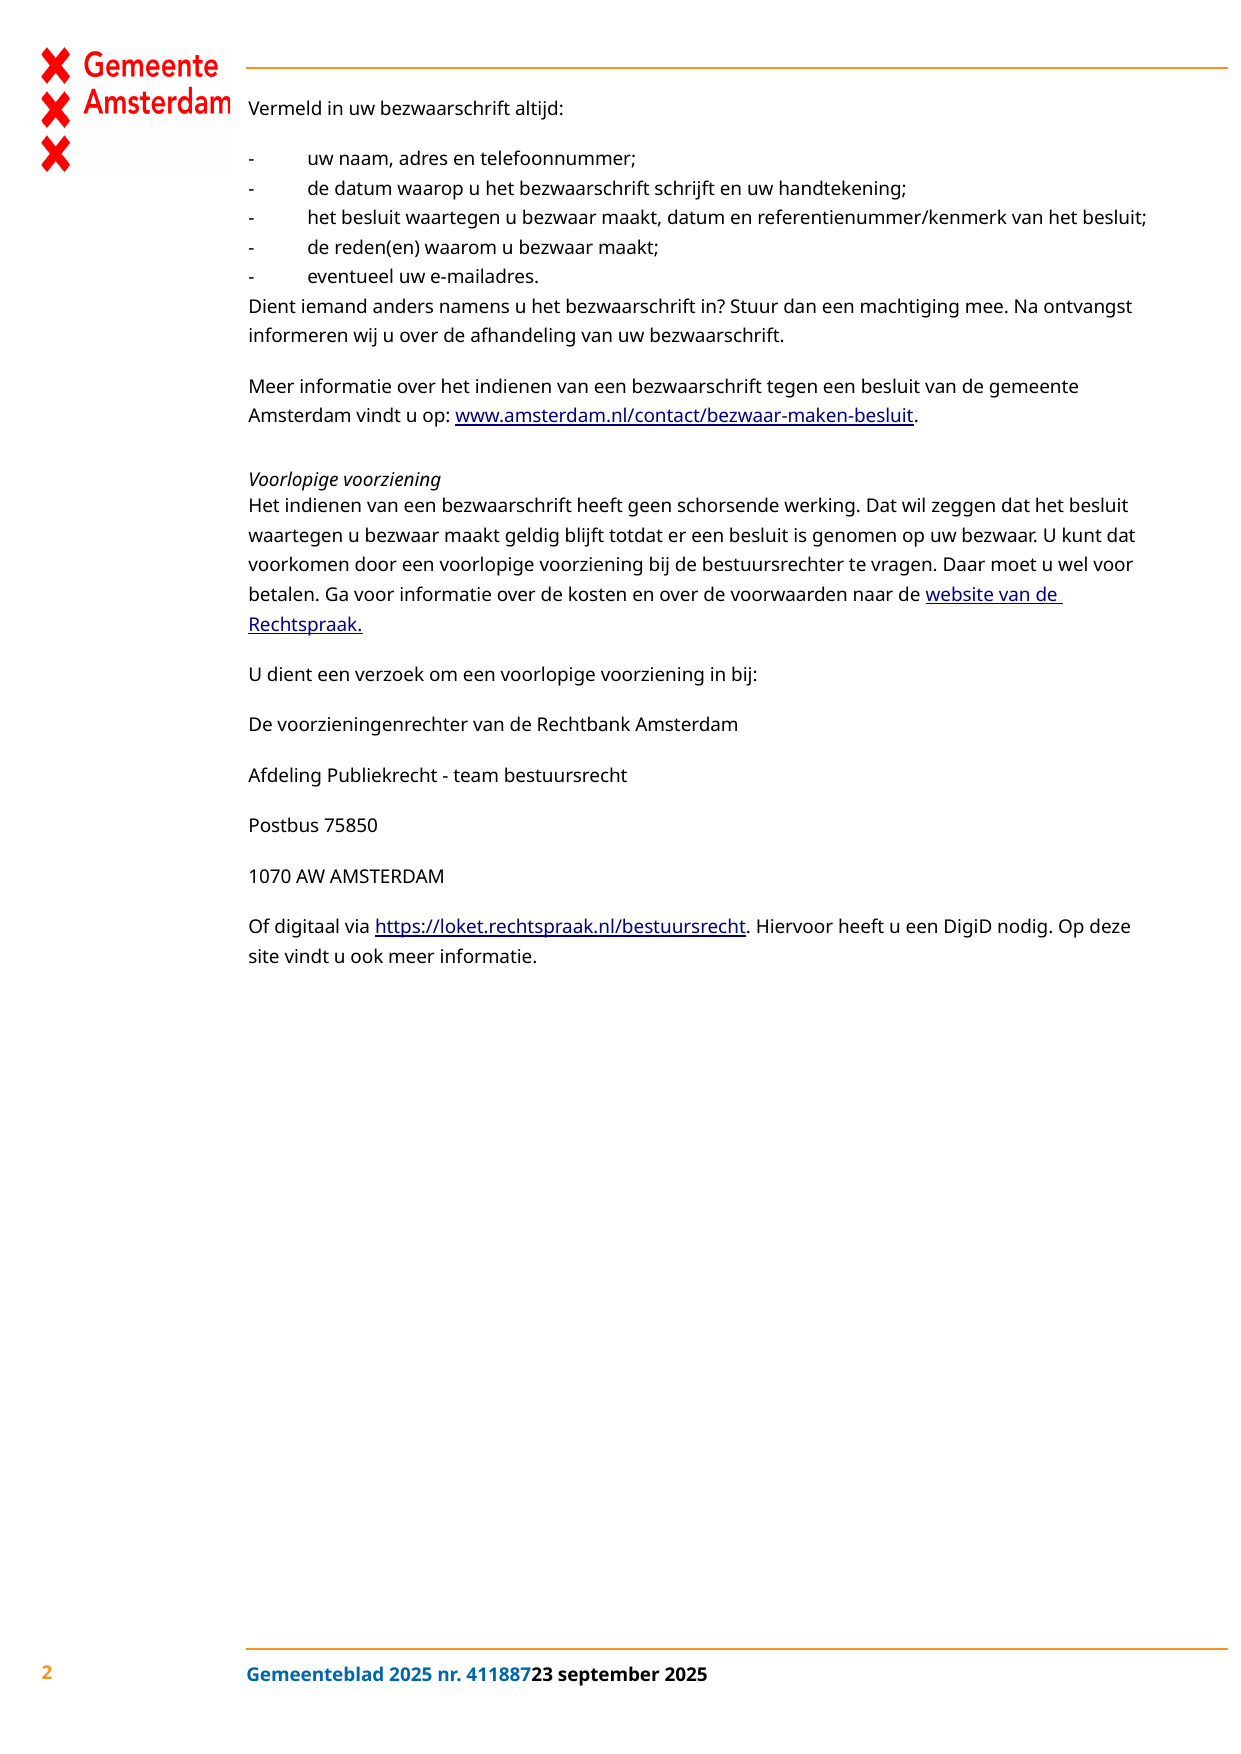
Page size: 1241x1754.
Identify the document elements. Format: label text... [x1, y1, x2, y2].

text 1070 AW AMSTERDAM [248, 863, 1152, 888]
picture [41, 47, 231, 172]
list de reden(en) waarom u bezwaar maakt; [248, 234, 1152, 260]
text Of digitaal via https://loket.rechtspraak.nl/bestuursrecht. Hiervoor heeft u een DigiD nodig. Op deze site vindt u ook meer informatie. [248, 913, 1152, 968]
text De voorzieningenrechter van de Rechtbank Amsterdam [248, 712, 1152, 737]
text Voorlopige voorziening [248, 467, 1152, 492]
text U dient een verzoek om een voorlopige voorziening in bij: [248, 661, 1152, 687]
text Meer informatie over het indienen van een bezwaarschrift tegen een besluit van de gemeente Amsterdam vindt u op: www.amsterdam.nl/contact/bezwaar-maken-besluit. [248, 373, 1152, 428]
text Vermeld in uw bezwaarschrift altijd: [248, 95, 1152, 121]
text Het indienen van een bezwaarschrift heeft geen schorsende werking. Dat wil zeggen dat het besluit waartegen u bezwaar maakt geldig blijft totdat er een besluit is genomen op uw bezwaar. U kunt dat voorkomen door een voorlopige voorziening bij de bestuursrechter te vragen. Daar moet u wel voor betalen. Ga voor informatie over de kosten en over de voorwaarden naar de website van de Rechtspraak. [248, 492, 1152, 636]
list de datum waarop u het bezwaarschrift schrijft en uw handtekening; [248, 175, 1152, 201]
text Afdeling Publiekrecht - team bestuursrecht [248, 762, 1152, 788]
list het besluit waartegen u bezwaar maakt, datum en referentienummer/kenmerk van het besluit; [248, 204, 1152, 230]
list eventueel uw e-mailadres. [248, 263, 1152, 289]
text Postbus 75850 [248, 812, 1152, 838]
text Dient iemand anders namens u het bezwaarschrift in? Stuur dan een machtiging mee. Na ontvangst informeren wij u over de afhandeling van uw bezwaarschrift. [248, 293, 1152, 348]
list uw naam, adres en telefoonnummer; [248, 145, 1152, 171]
